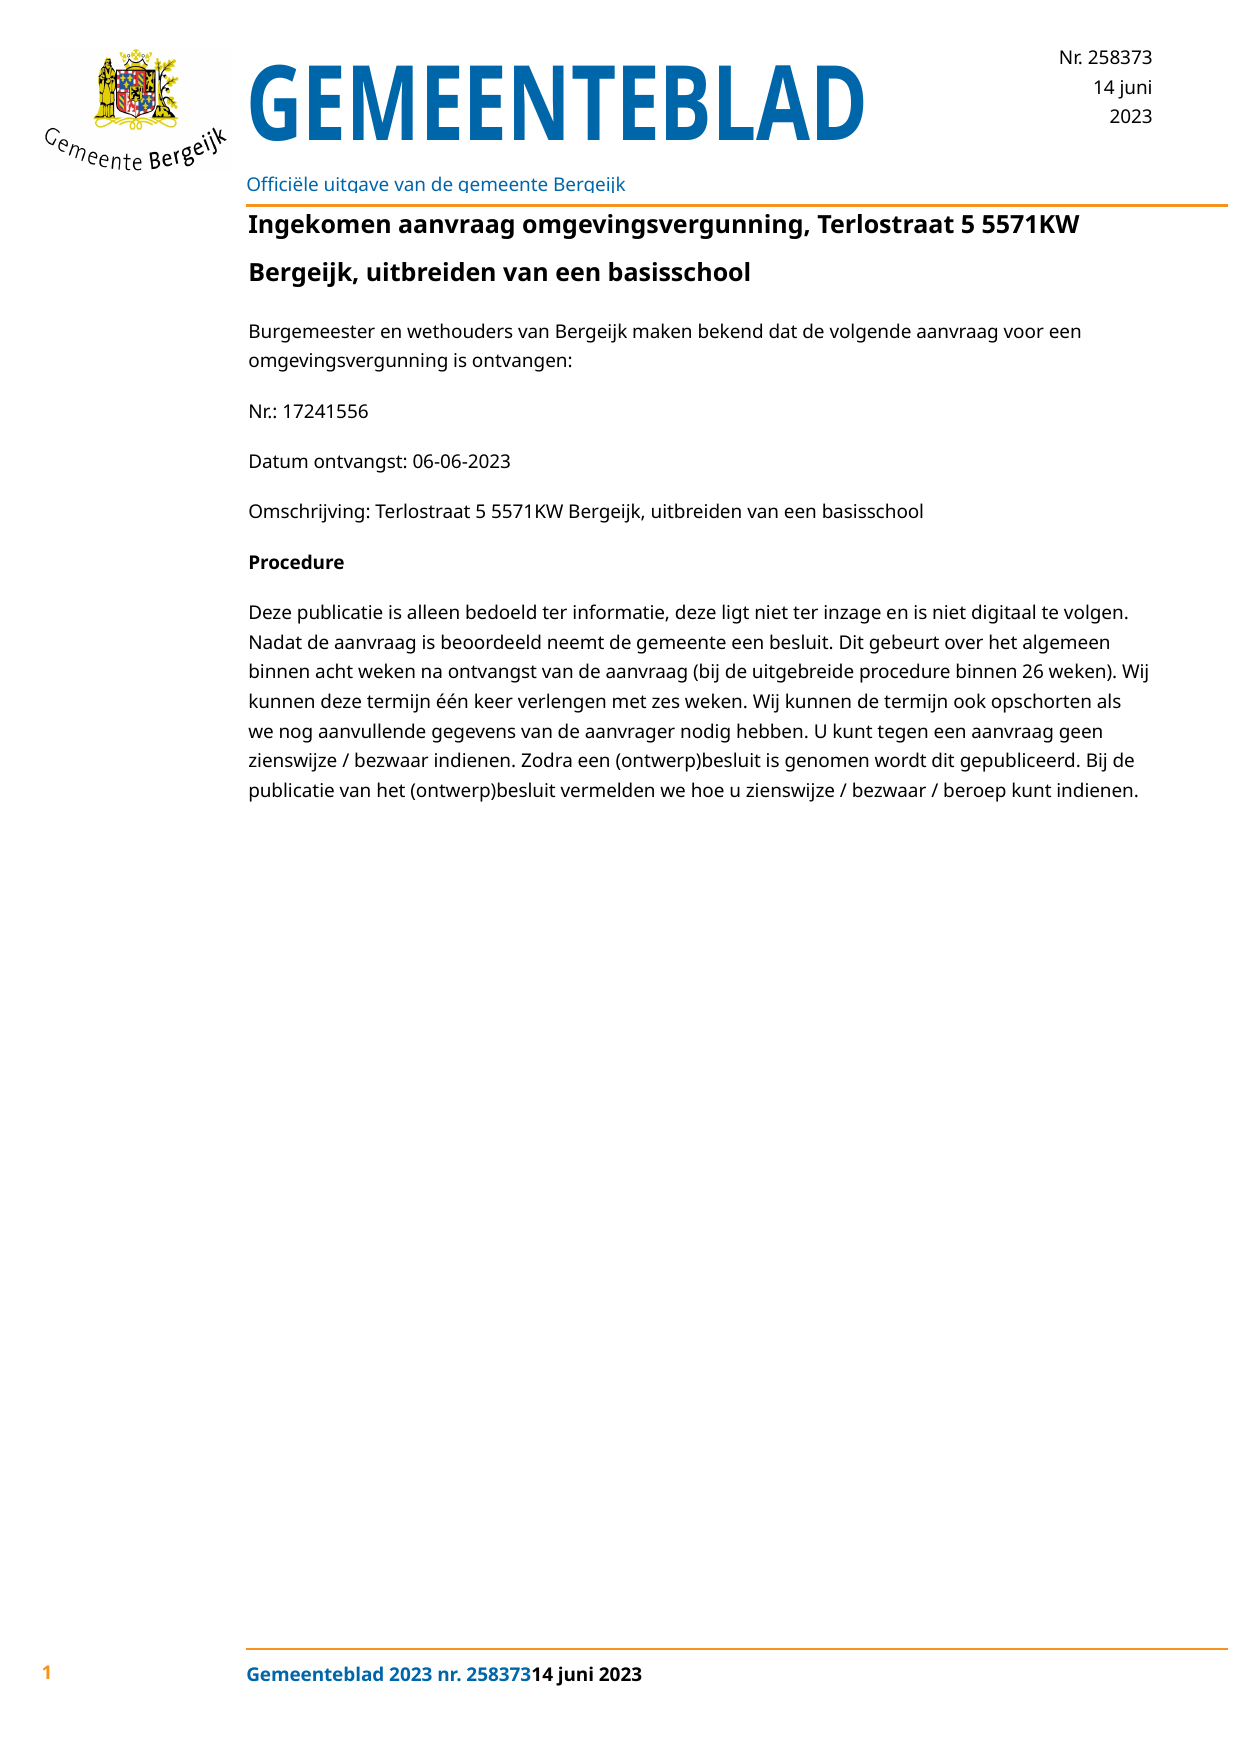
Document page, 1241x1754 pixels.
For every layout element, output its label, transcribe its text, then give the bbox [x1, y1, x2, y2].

text Omschrijving: Terlostraat 5 5571KW Bergeijk, uitbreiden van een basisschool [248, 499, 1152, 524]
text Nr.: 17241556 [248, 398, 1152, 424]
text Procedure [248, 549, 1152, 575]
text Deze publicatie is alleen bedoeld ter informatie, deze ligt niet ter inzage en is niet digitaal te volgen. Nadat de aanvraag is beoordeeld neemt de gemeente een besluit. Dit gebeurt over het algemeen binnen acht weken na ontvangst van de aanvraag (bij de uitgebreide procedure binnen 26 weken). Wij kunnen deze termijn één keer verlengen met zes weken. Wij kunnen de termijn ook opschorten als we nog aanvullende gegevens van de aanvrager nodig hebben. U kunt tegen een aanvraag geen zienswijze / bezwaar indienen. Zodra een (ontwerp)besluit is genomen wordt dit gepubliceerd. Bij de publicatie van het (ontwerp)besluit vermelden we hoe u zienswijze / bezwaar / beroep kunt indienen. [248, 599, 1152, 803]
text Burgemeester en wethouders van Bergeijk maken bekend dat de volgende aanvraag voor een omgevingsvergunning is ontvangen: [248, 318, 1152, 373]
picture [41, 47, 231, 172]
text Ingekomen aanvraag omgevingsvergunning, Terlostraat 5 5571KW Bergeijk, uitbreiden van een basisschool [248, 207, 1152, 288]
text Datum ontvangst: 06-06-2023 [248, 448, 1152, 474]
